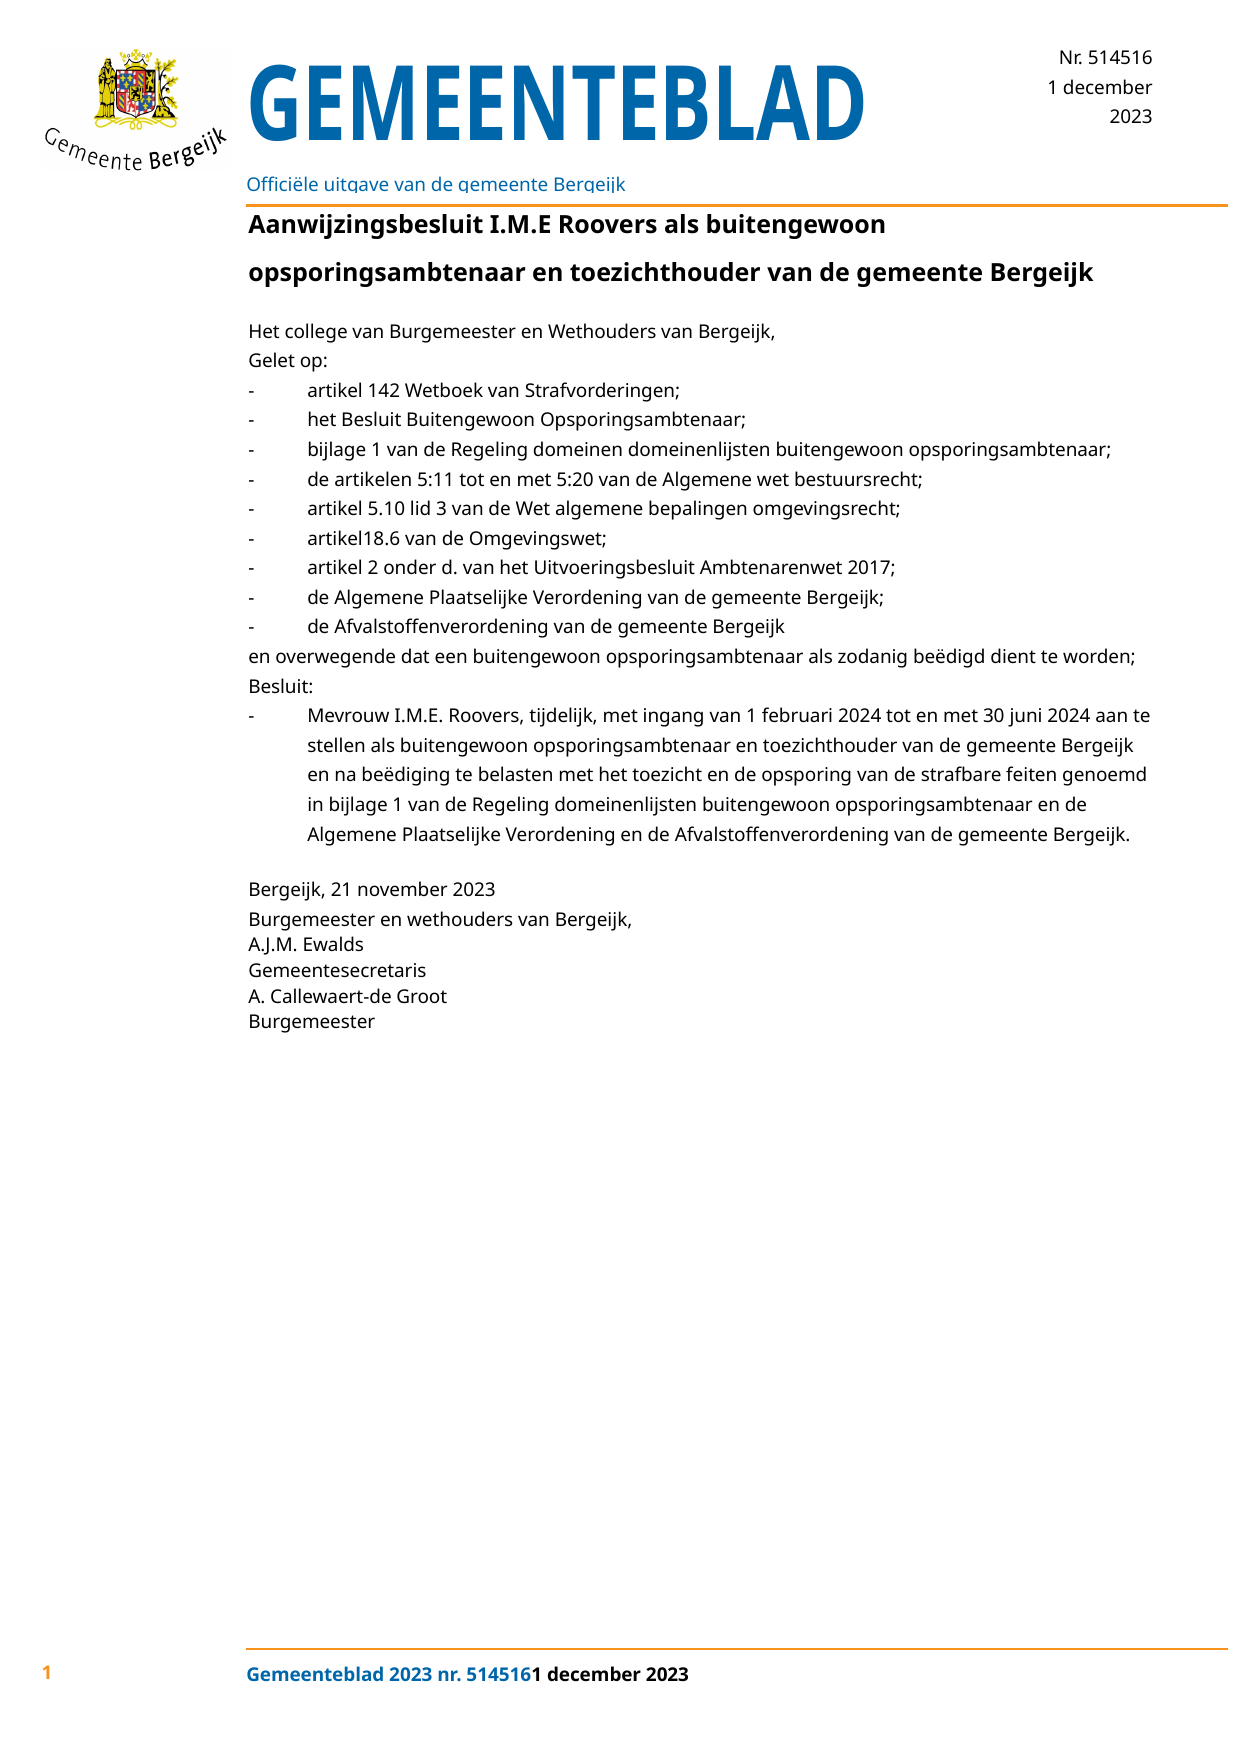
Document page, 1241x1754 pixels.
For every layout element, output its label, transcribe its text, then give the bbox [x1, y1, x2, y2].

text A. Callewaert-de Groot [248, 983, 1152, 1009]
list bijlage 1 van de Regeling domeinen domeinenlijsten buitengewoon opsporingsambtenaar; [248, 436, 1152, 462]
list Mevrouw I.M.E. Roovers, tijdelijk, met ingang van 1 februari 2024 tot en met 30 juni 2024 aan te stellen als buitengewoon opsporingsambtenaar en toezichthouder van de gemeente Bergeijk en na beëdiging te belasten met het toezicht en de opsporing van de strafbare feiten genoemd in bijlage 1 van de Regeling domeinenlijsten buitengewoon opsporingsambtenaar en de Algemene Plaatselijke Verordening en de Afvalstoffenverordening van de gemeente Bergeijk. [248, 702, 1152, 847]
text Gelet op: [248, 347, 1152, 373]
text Gemeentesecretaris [248, 957, 1152, 983]
picture [41, 47, 231, 172]
list artikel 5.10 lid 3 van de Wet algemene bepalingen omgevingsrecht; [248, 495, 1152, 521]
text Aanwijzingsbesluit I.M.E Roovers als buitengewoon opsporingsambtenaar en toezichthouder van de gemeente Bergeijk [248, 207, 1152, 288]
list de Afvalstoffenverordening van de gemeente Bergeijk [248, 614, 1152, 639]
text en overwegende dat een buitengewoon opsporingsambtenaar als zodanig beëdigd dient te worden; [248, 643, 1152, 669]
text Burgemeester en wethouders van Bergeijk, [248, 906, 1152, 931]
list artikel18.6 van de Omgevingswet; [248, 525, 1152, 551]
text Burgemeester [248, 1009, 1152, 1034]
list artikel 142 Wetboek van Strafvorderingen; [248, 377, 1152, 403]
list de artikelen 5:11 tot en met 5:20 van de Algemene wet bestuursrecht; [248, 466, 1152, 492]
list artikel 2 onder d. van het Uitvoeringsbesluit Ambtenarenwet 2017; [248, 554, 1152, 580]
text Besluit: [248, 673, 1152, 699]
text Het college van Burgemeester en Wethouders van Bergeijk, [248, 318, 1152, 344]
text Bergeijk, 21 november 2023 [248, 876, 1152, 902]
text A.J.M. Ewalds [248, 931, 1152, 957]
list de Algemene Plaatselijke Verordening van de gemeente Bergeijk; [248, 584, 1152, 610]
list het Besluit Buitengewoon Opsporingsambtenaar; [248, 407, 1152, 432]
